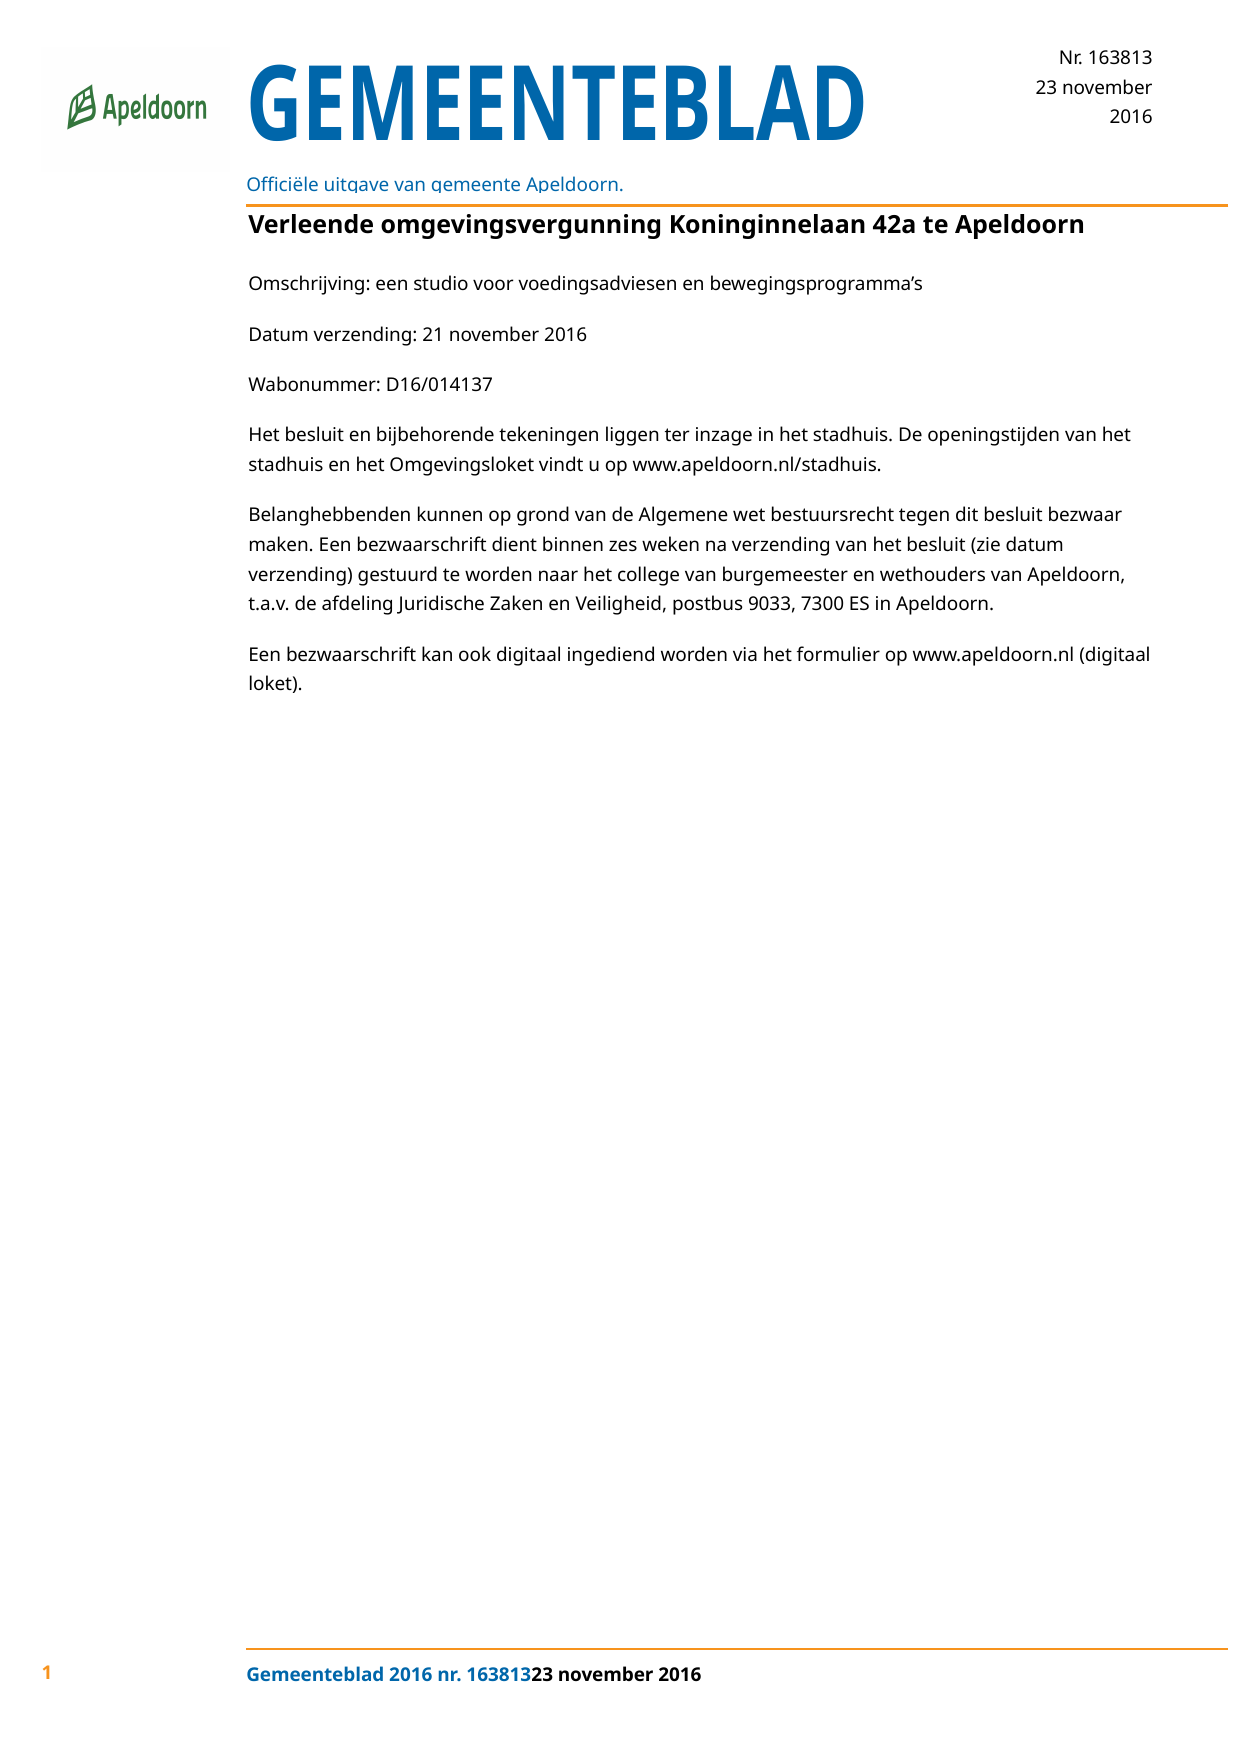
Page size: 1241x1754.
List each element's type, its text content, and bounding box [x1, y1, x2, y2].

picture [41, 47, 231, 172]
text Belanghebbenden kunnen op grond van de Algemene wet bestuursrecht tegen dit besluit bezwaar maken. Een bezwaarschrift dient binnen zes weken na verzending van het besluit (zie datum verzending) gestuurd te worden naar het college van burgemeester en wethouders van Apeldoorn, t.a.v. de afdeling Juridische Zaken en Veiligheid, postbus 9033, 7300 ES in Apeldoorn. [248, 502, 1152, 616]
text Wabonummer: D16/014137 [248, 371, 1152, 397]
text Datum verzending: 21 november 2016 [248, 321, 1152, 346]
text Omschrijving: een studio voor voedingsadviesen en bewegingsprogramma’s [248, 270, 1152, 296]
text Verleende omgevingsvergunning Koninginnelaan 42a te Apeldoorn [248, 207, 1152, 241]
text Het besluit en bijbehorende tekeningen liggen ter inzage in het stadhuis. De openingstijden van het stadhuis en het Omgevingsloket vindt u op www.apeldoorn.nl/stadhuis. [248, 422, 1152, 477]
text Een bezwaarschrift kan ook digitaal ingediend worden via het formulier op www.apeldoorn.nl (digitaal loket). [248, 641, 1152, 696]
